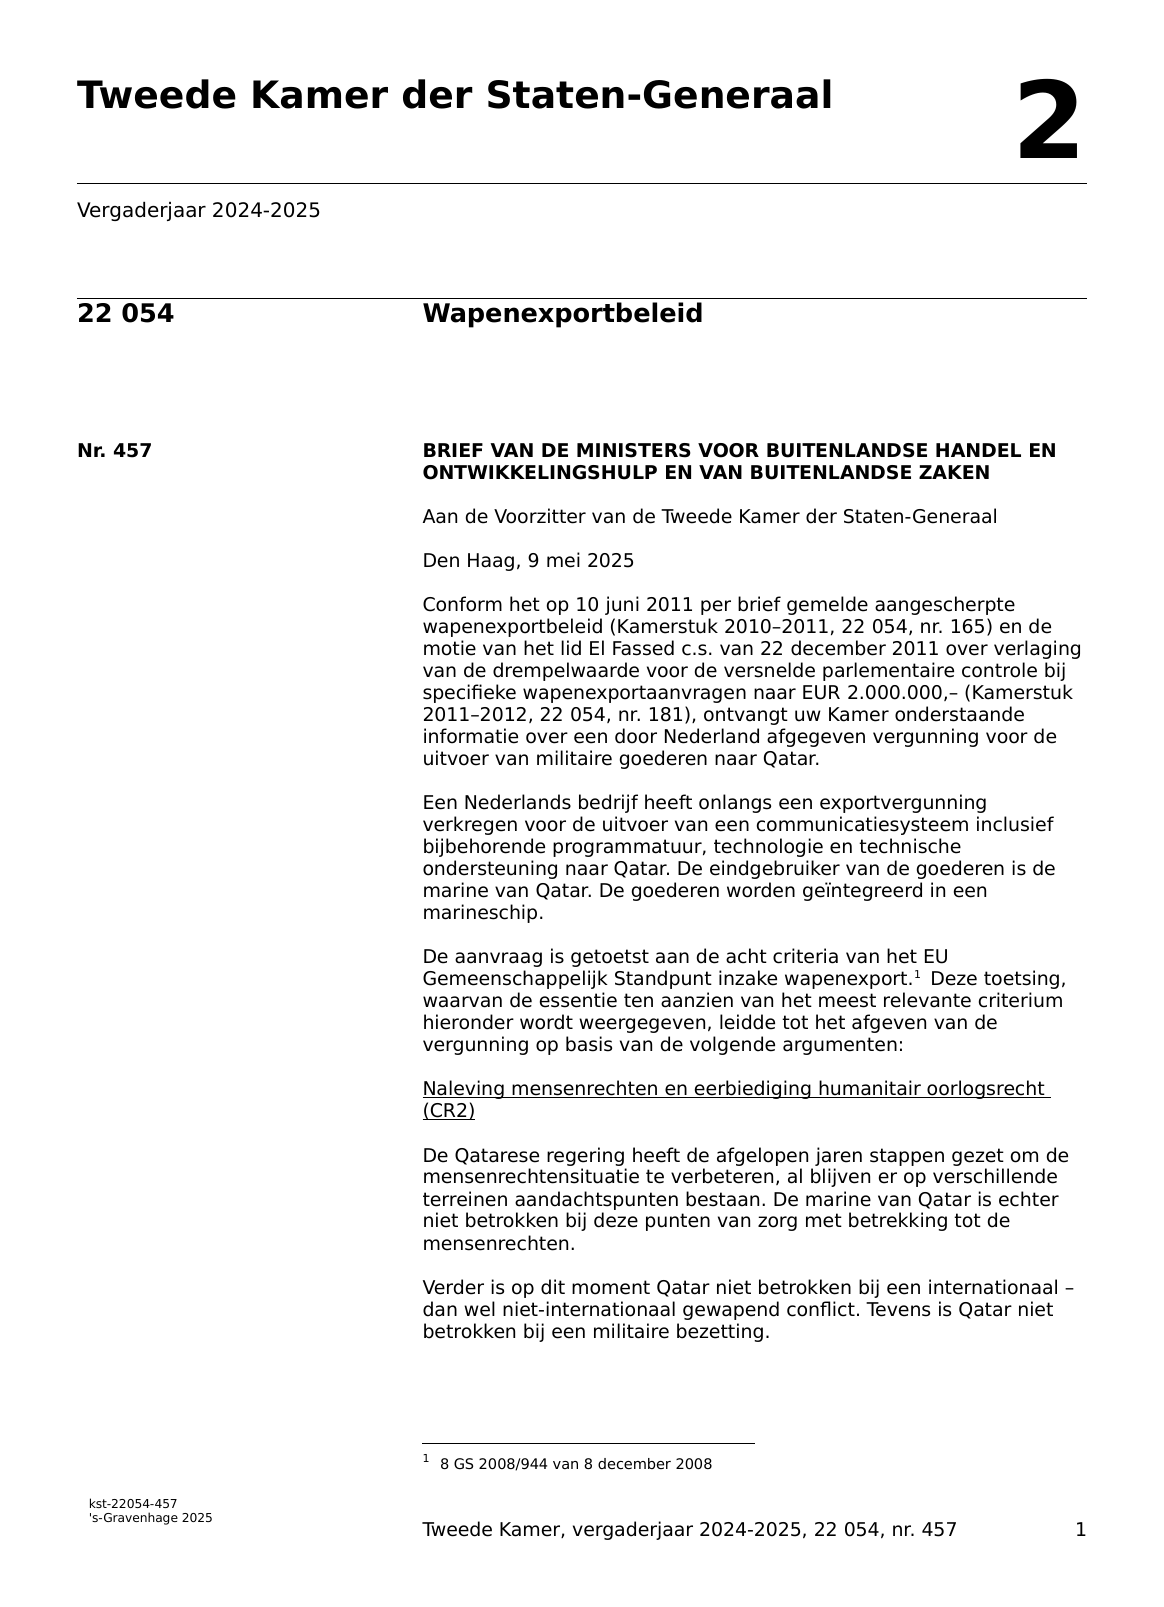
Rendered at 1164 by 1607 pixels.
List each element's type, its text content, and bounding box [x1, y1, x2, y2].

text kst-22054-457 [88, 1497, 323, 1511]
text De aanvraag is getoetst aan de acht criteria van het EU Gemeenschappelijk Standpunt inzake wapenexport. Deze toetsing, waarvan de essentie ten aanzien van het meest relevante criterium hieronder wordt weergegeven, leidde tot het afgeven van de vergunning op basis van de volgende argumenten: [422, 946, 1087, 1056]
table_header 2 [886, 59, 1087, 183]
text De Qatarese regering heeft de afgelopen jaren stappen gezet om de mensenrechtensituatie te verbeteren, al blijven er op verschillende terreinen aandachtspunten bestaan. De marine van Qatar is echter niet betrokken bij deze punten van zorg met betrekking tot de mensenrechten. [422, 1144, 1087, 1254]
text Den Haag, 9 mei 2025 [422, 550, 1087, 572]
subtitle Nr. 457 BRIEF VAN DE MINISTERS VOOR BUITENLANDSE HANDEL EN ONTWIKKELINGSHULP EN VAN BUITENLANDSE ZAKEN [77, 440, 1087, 484]
text Verder is op dit moment Qatar niet betrokken bij een internationaal – dan wel niet-internationaal gewapend conflict. Tevens is Qatar niet betrokken bij een militaire bezetting. [422, 1277, 1087, 1342]
text 8 GS 2008/944 van 8 december 2008 [422, 1452, 1087, 1474]
text Een Nederlands bedrijf heeft onlangs een exportvergunning verkregen voor de uitvoer van een communicatiesysteem inclusief bijbehorende programmatuur, technologie en technische ondersteuning naar Qatar. De eindgebruiker van de goederen is de marine van Qatar. De goederen worden geïntegreerd in een marineschip. [422, 792, 1087, 924]
text Conform het op 10 juni 2011 per brief gemelde aangescherpte wapenexportbeleid (Kamerstuk 2010–2011, 22 054, nr. 165) en de motie van het lid El Fassed c.s. van 22 december 2011 over verlaging van de drempelwaarde voor de versnelde parlementaire controle bij specifieke wapenexportaanvragen naar EUR 2.000.000,– (Kamerstuk 2011–2012, 22 054, nr. 181), ontvangt uw Kamer onderstaande informatie over een door Nederland afgegeven vergunning voor de uitvoer van militaire goederen naar Qatar. [422, 594, 1087, 770]
text 's-Gravenhage 2025 [88, 1511, 323, 1525]
text Aan de Voorzitter van de Tweede Kamer der Staten-Generaal [422, 506, 1087, 528]
table_header Tweede Kamer der Staten-Generaal [77, 59, 886, 183]
subtitle Naleving mensenrechten en eerbiediging humanitair oorlogsrecht (CR2) [422, 1078, 1087, 1122]
subtitle 22 054 Wapenexportbeleid [77, 299, 1087, 329]
table_cell Vergaderjaar 2024-2025 [77, 184, 1087, 298]
